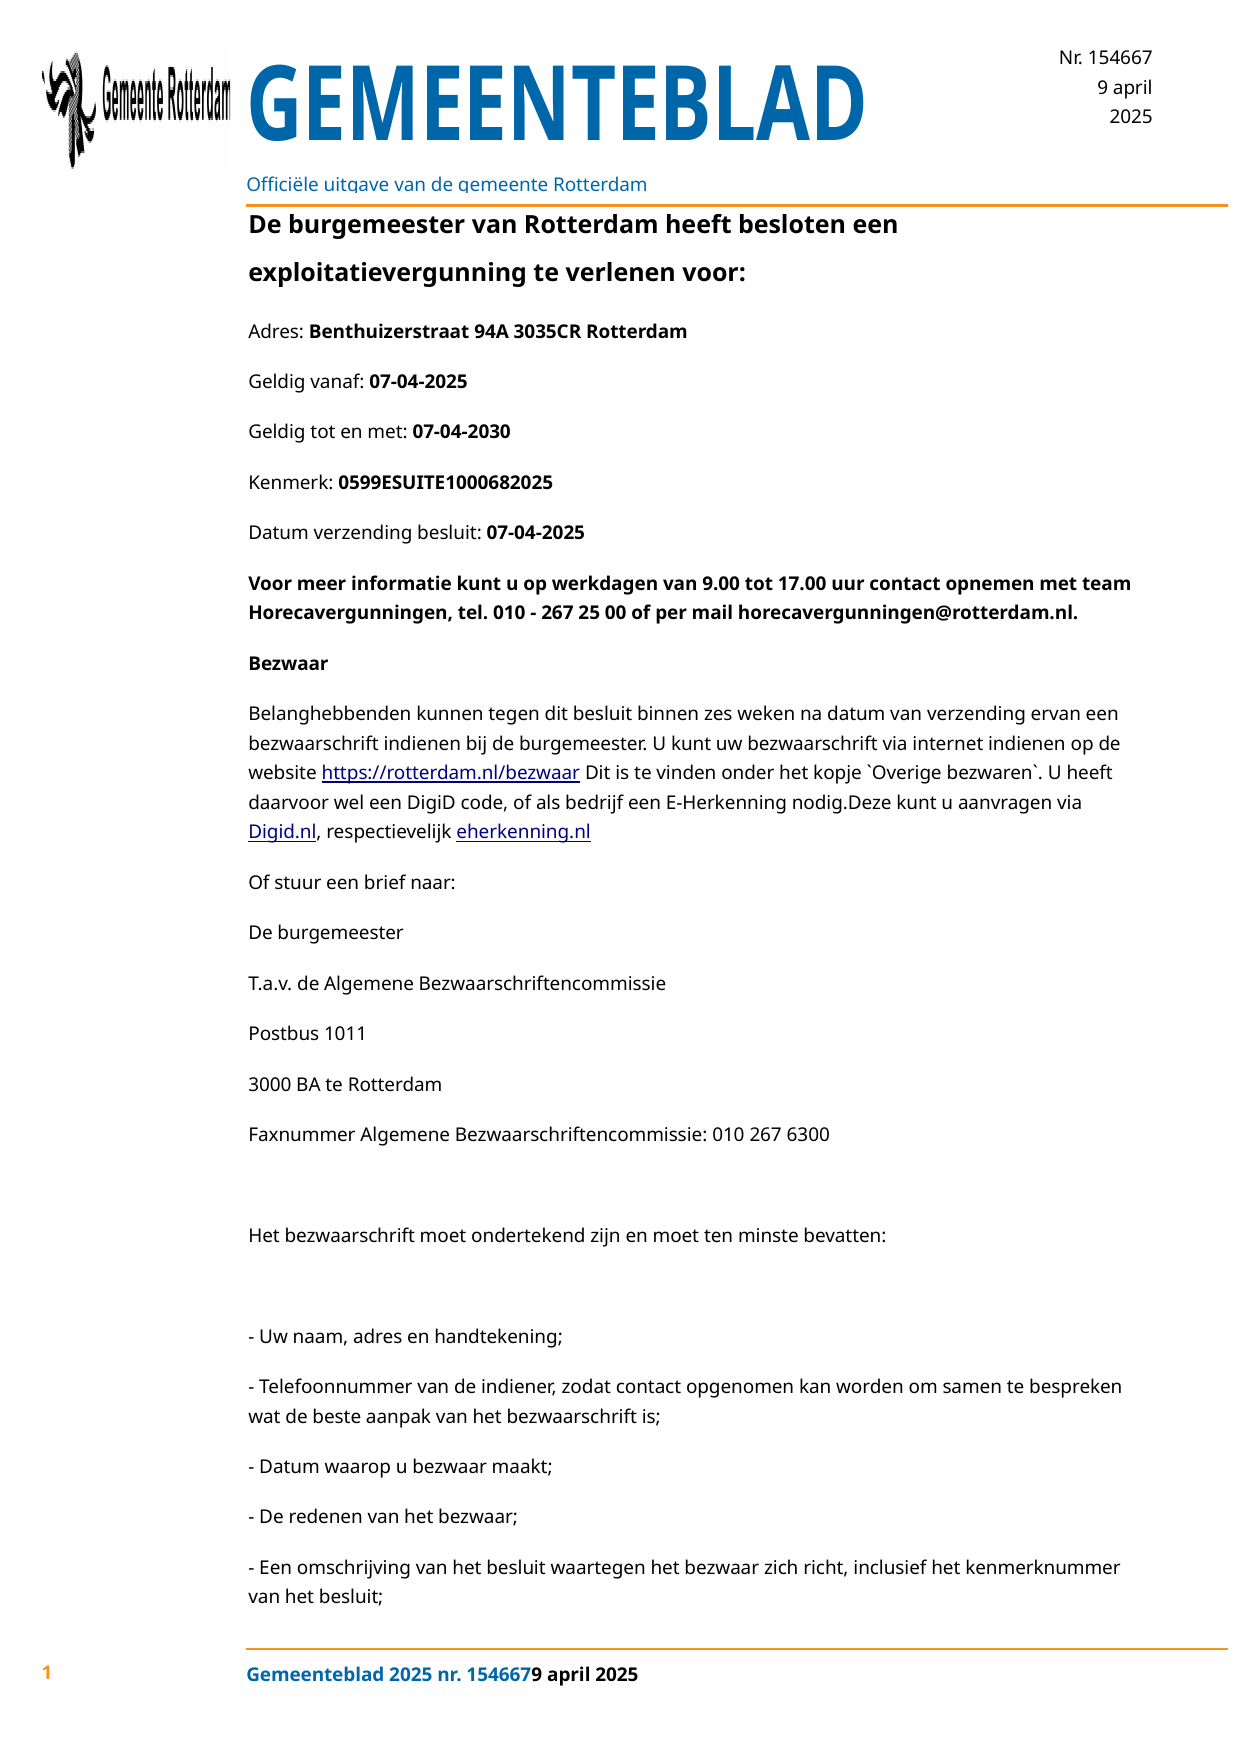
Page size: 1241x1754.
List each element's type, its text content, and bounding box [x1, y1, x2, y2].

text Datum verzending besluit: 07-04-2025 [248, 519, 1152, 545]
text - Datum waarop u bezwaar maakt; [248, 1453, 1152, 1479]
picture [41, 47, 231, 172]
text 3000 BA te Rotterdam [248, 1071, 1152, 1097]
text Het bezwaarschrift moet ondertekend zijn en moet ten minste bevatten: [248, 1222, 1152, 1248]
text De burgemeester [248, 919, 1152, 945]
text Of stuur een brief naar: [248, 869, 1152, 895]
text Belanghebbenden kunnen tegen dit besluit binnen zes weken na datum van verzending ervan een bezwaarschrift indienen bij de burgemeester. U kunt uw bezwaarschrift via internet indienen op de website https://rotterdam.nl/bezwaar Dit is te vinden onder het kopje `Overige bezwaren`. U heeft daarvoor wel een DigiD code, of als bedrijf een E-Herkenning nodig.Deze kunt u aanvragen via Digid.nl, respectievelijk eherkenning.nl [248, 700, 1152, 844]
text De burgemeester van Rotterdam heeft besloten een exploitatievergunning te verlenen voor: [248, 207, 1152, 288]
text - De redenen van het bezwaar; [248, 1504, 1152, 1529]
text Faxnummer Algemene Bezwaarschriftencommissie: 010 267 6300 [248, 1121, 1152, 1147]
text Geldig tot en met: 07-04-2030 [248, 419, 1152, 444]
text - Uw naam, adres en handtekening; [248, 1323, 1152, 1349]
text - Een omschrijving van het besluit waartegen het bezwaar zich richt, inclusief het kenmerknummer van het besluit; [248, 1554, 1152, 1609]
text Postbus 1011 [248, 1020, 1152, 1046]
text Adres: Benthuizerstraat 94A 3035CR Rotterdam [248, 318, 1152, 344]
text Geldig vanaf: 07-04-2025 [248, 368, 1152, 394]
text Kenmerk: 0599ESUITE1000682025 [248, 469, 1152, 495]
text Bezwaar [248, 650, 1152, 676]
text Voor meer informatie kunt u op werkdagen van 9.00 tot 17.00 uur contact opnemen met team Horecavergunningen, tel. 010 - 267 25 00 of per mail horecavergunningen@rotterdam.nl. [248, 570, 1152, 625]
text T.a.v. de Algemene Bezwaarschriftencommissie [248, 970, 1152, 996]
text - Telefoonnummer van de indiener, zodat contact opgenomen kan worden om samen te bespreken wat de beste aanpak van het bezwaarschrift is; [248, 1373, 1152, 1429]
